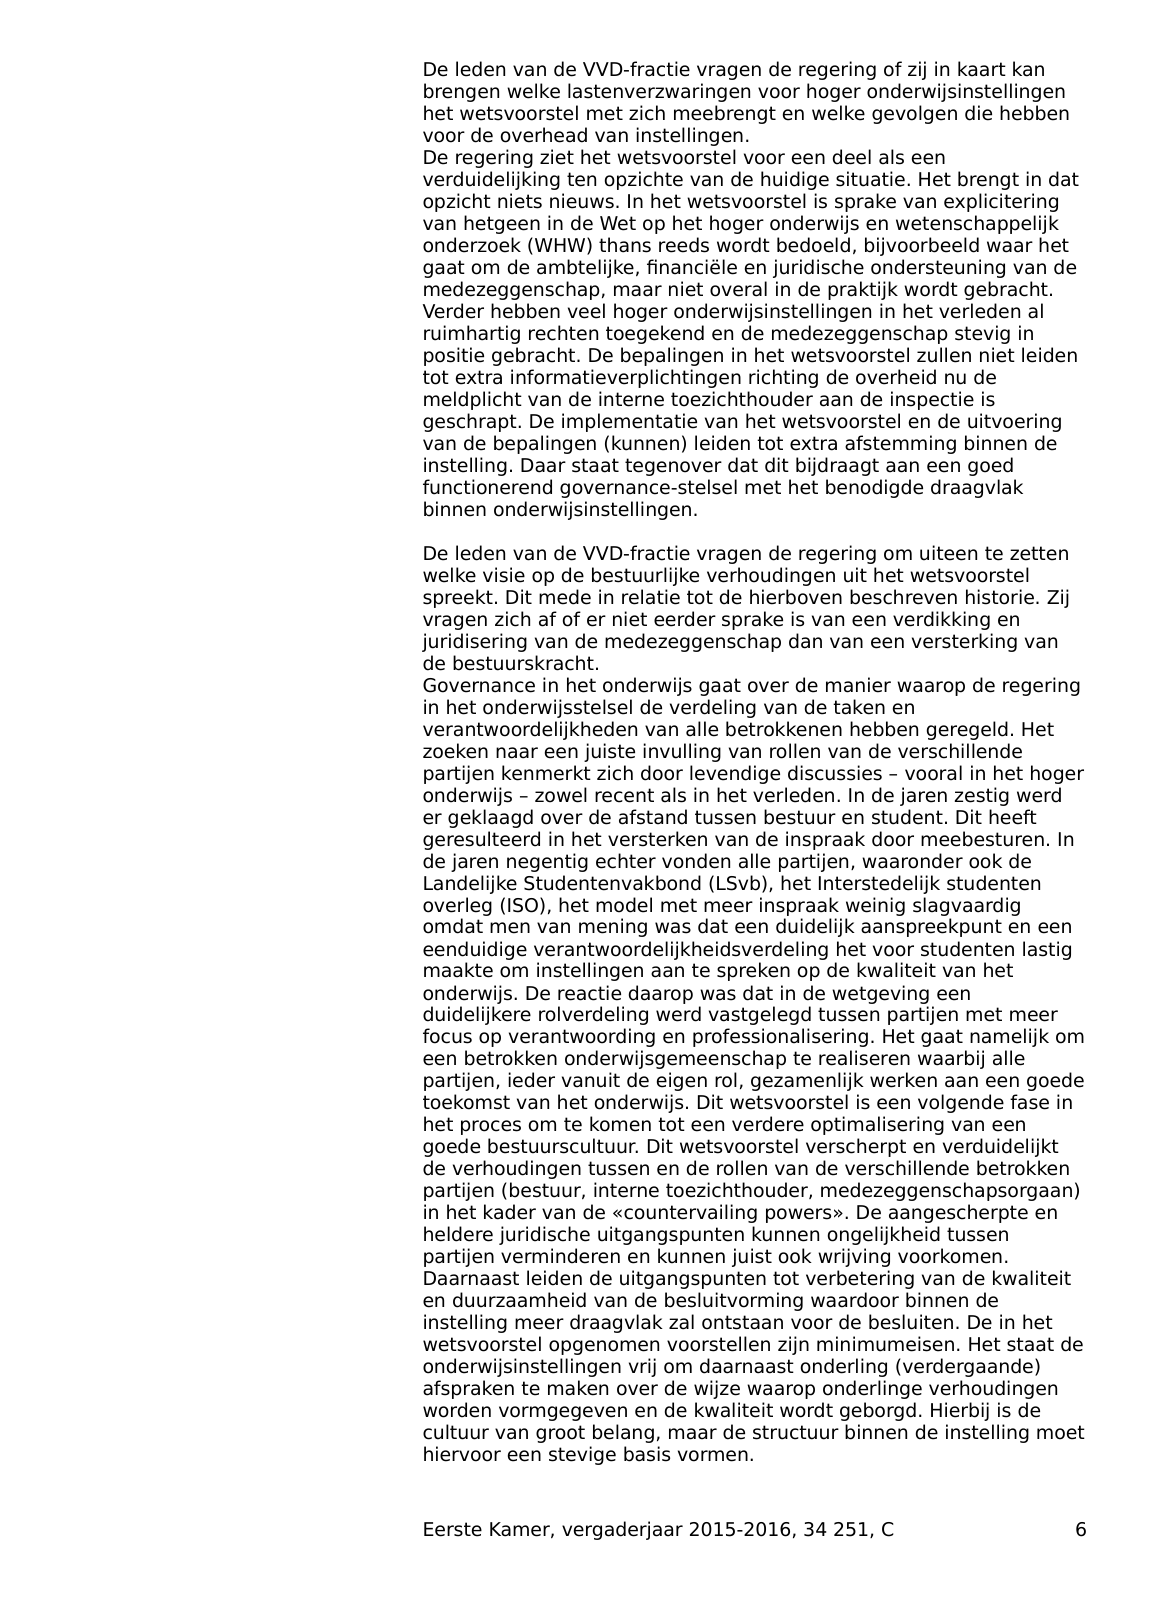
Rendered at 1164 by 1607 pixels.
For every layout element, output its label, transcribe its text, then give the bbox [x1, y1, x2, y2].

text De regering ziet het wetsvoorstel voor een deel als een verduidelijking ten opzichte van de huidige situatie. Het brengt in dat opzicht niets nieuws. In het wetsvoorstel is sprake van explicitering van hetgeen in de Wet op het hoger onderwijs en wetenschappelijk onderzoek (WHW) thans reeds wordt bedoeld, bijvoorbeeld waar het gaat om de ambtelijke, financiële en juridische ondersteuning van de medezeggenschap, maar niet overal in de praktijk wordt gebracht. Verder hebben veel hoger onderwijsinstellingen in het verleden al ruimhartig rechten toegekend en de medezeggenschap stevig in positie gebracht. De bepalingen in het wetsvoorstel zullen niet leiden tot extra informatieverplichtingen richting de overheid nu de meldplicht van de interne toezichthouder aan de inspectie is geschrapt. De implementatie van het wetsvoorstel en de uitvoering van de bepalingen (kunnen) leiden tot extra afstemming binnen de instelling. Daar staat tegenover dat dit bijdraagt aan een goed functionerend governance-stelsel met het benodigde draagvlak binnen onderwijsinstellingen. [422, 147, 1087, 521]
text De leden van de VVD-fractie vragen de regering of zij in kaart kan brengen welke lastenverzwaringen voor hoger onderwijsinstellingen het wetsvoorstel met zich meebrengt en welke gevolgen die hebben voor de overhead van instellingen. [422, 59, 1087, 147]
text Governance in het onderwijs gaat over de manier waarop de regering in het onderwijsstelsel de verdeling van de taken en verantwoordelijkheden van alle betrokkenen hebben geregeld. Het zoeken naar een juiste invulling van rollen van de verschillende partijen kenmerkt zich door levendige discussies – vooral in het hoger onderwijs – zowel recent als in het verleden. In de jaren zestig werd er geklaagd over de afstand tussen bestuur en student. Dit heeft geresulteerd in het versterken van de inspraak door meebesturen. In de jaren negentig echter vonden alle partijen, waaronder ook de Landelijke Studentenvakbond (LSvb), het Interstedelijk studenten overleg (ISO), het model met meer inspraak weinig slagvaardig omdat men van mening was dat een duidelijk aanspreekpunt en een eenduidige verantwoordelijkheidsverdeling het voor studenten lastig maakte om instellingen aan te spreken op de kwaliteit van het onderwijs. De reactie daarop was dat in de wetgeving een duidelijkere rolverdeling werd vastgelegd tussen partijen met meer focus op verantwoording en professionalisering. Het gaat namelijk om een betrokken onderwijsgemeenschap te realiseren waarbij alle partijen, ieder vanuit de eigen rol, gezamenlijk werken aan een goede toekomst van het onderwijs. Dit wetsvoorstel is een volgende fase in het proces om te komen tot een verdere optimalisering van een goede bestuurscultuur. Dit wetsvoorstel verscherpt en verduidelijkt de verhoudingen tussen en de rollen van de verschillende betrokken partijen (bestuur, interne toezichthouder, medezeggenschapsorgaan) in het kader van de «countervailing powers». De aangescherpte en heldere juridische uitgangspunten kunnen ongelijkheid tussen partijen verminderen en kunnen juist ook wrijving voorkomen. Daarnaast leiden de uitgangspunten tot verbetering van de kwaliteit en duurzaamheid van de besluitvorming waardoor binnen de instelling meer draagvlak zal ontstaan voor de besluiten. De in het wetsvoorstel opgenomen voorstellen zijn minimumeisen. Het staat de onderwijsinstellingen vrij om daarnaast onderling (verdergaande) afspraken te maken over de wijze waarop onderlinge verhoudingen worden vormgegeven en de kwaliteit wordt geborgd. Hierbij is de cultuur van groot belang, maar de structuur binnen de instelling moet hiervoor een stevige basis vormen. [422, 675, 1087, 1466]
text De leden van de VVD-fractie vragen de regering om uiteen te zetten welke visie op de bestuurlijke verhoudingen uit het wetsvoorstel spreekt. Dit mede in relatie tot de hierboven beschreven historie. Zij vragen zich af of er niet eerder sprake is van een verdikking en juridisering van de medezeggenschap dan van een versterking van de bestuurskracht. [422, 543, 1087, 675]
